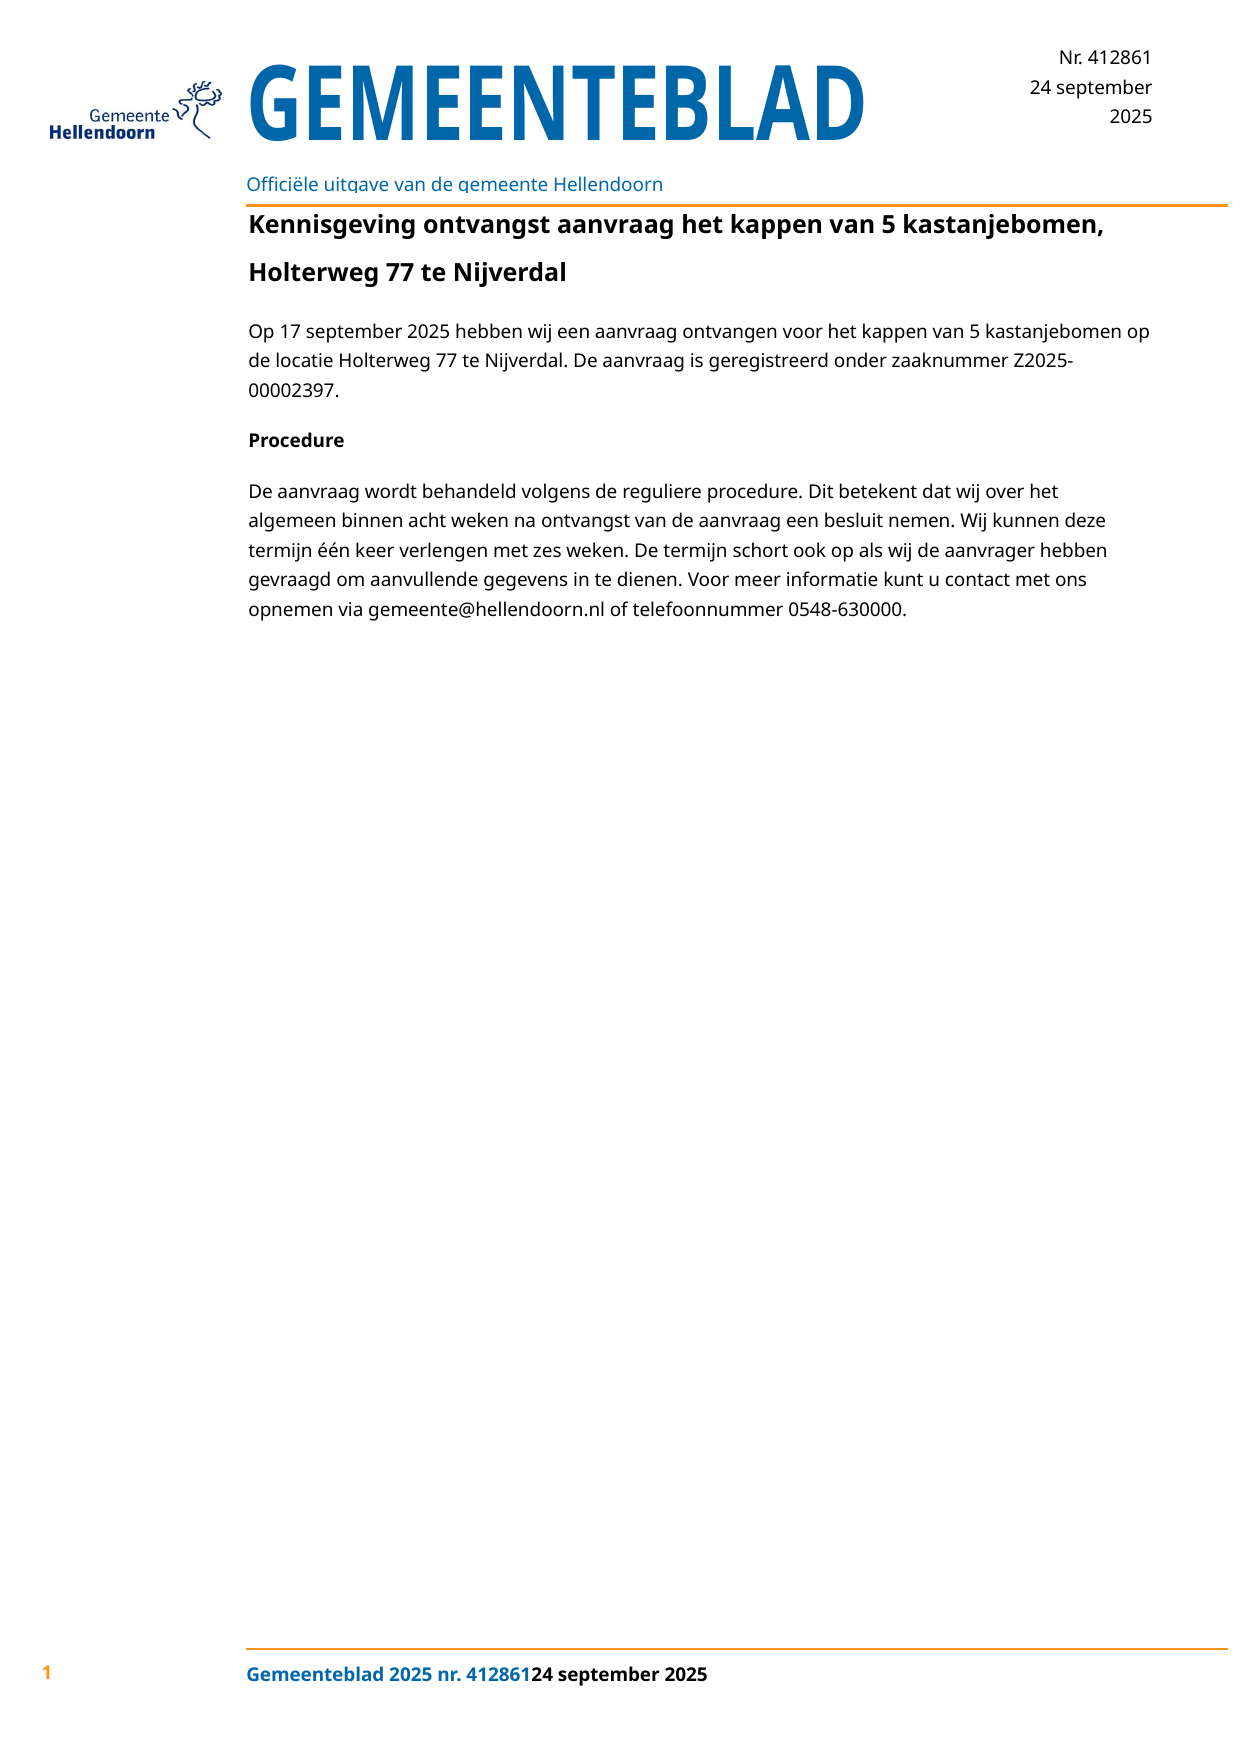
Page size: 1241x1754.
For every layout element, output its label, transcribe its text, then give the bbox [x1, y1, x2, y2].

picture [41, 47, 231, 172]
text Kennisgeving ontvangst aanvraag het kappen van 5 kastanjebomen, Holterweg 77 te Nijverdal [248, 207, 1152, 288]
text Op 17 september 2025 hebben wij een aanvraag ontvangen voor het kappen van 5 kastanjebomen op de locatie Holterweg 77 te Nijverdal. De aanvraag is geregistreerd onder zaaknummer Z2025-00002397. [248, 318, 1152, 403]
text Procedure [248, 427, 1152, 453]
text De aanvraag wordt behandeld volgens de reguliere procedure. Dit betekent dat wij over het algemeen binnen acht weken na ontvangst van de aanvraag een besluit nemen. Wij kunnen deze termijn één keer verlengen met zes weken. De termijn schort ook op als wij de aanvrager hebben gevraagd om aanvullende gegevens in te dienen. Voor meer informatie kunt u contact met ons opnemen via gemeente@hellendoorn.nl of telefoonnummer 0548-630000. [248, 478, 1152, 622]
